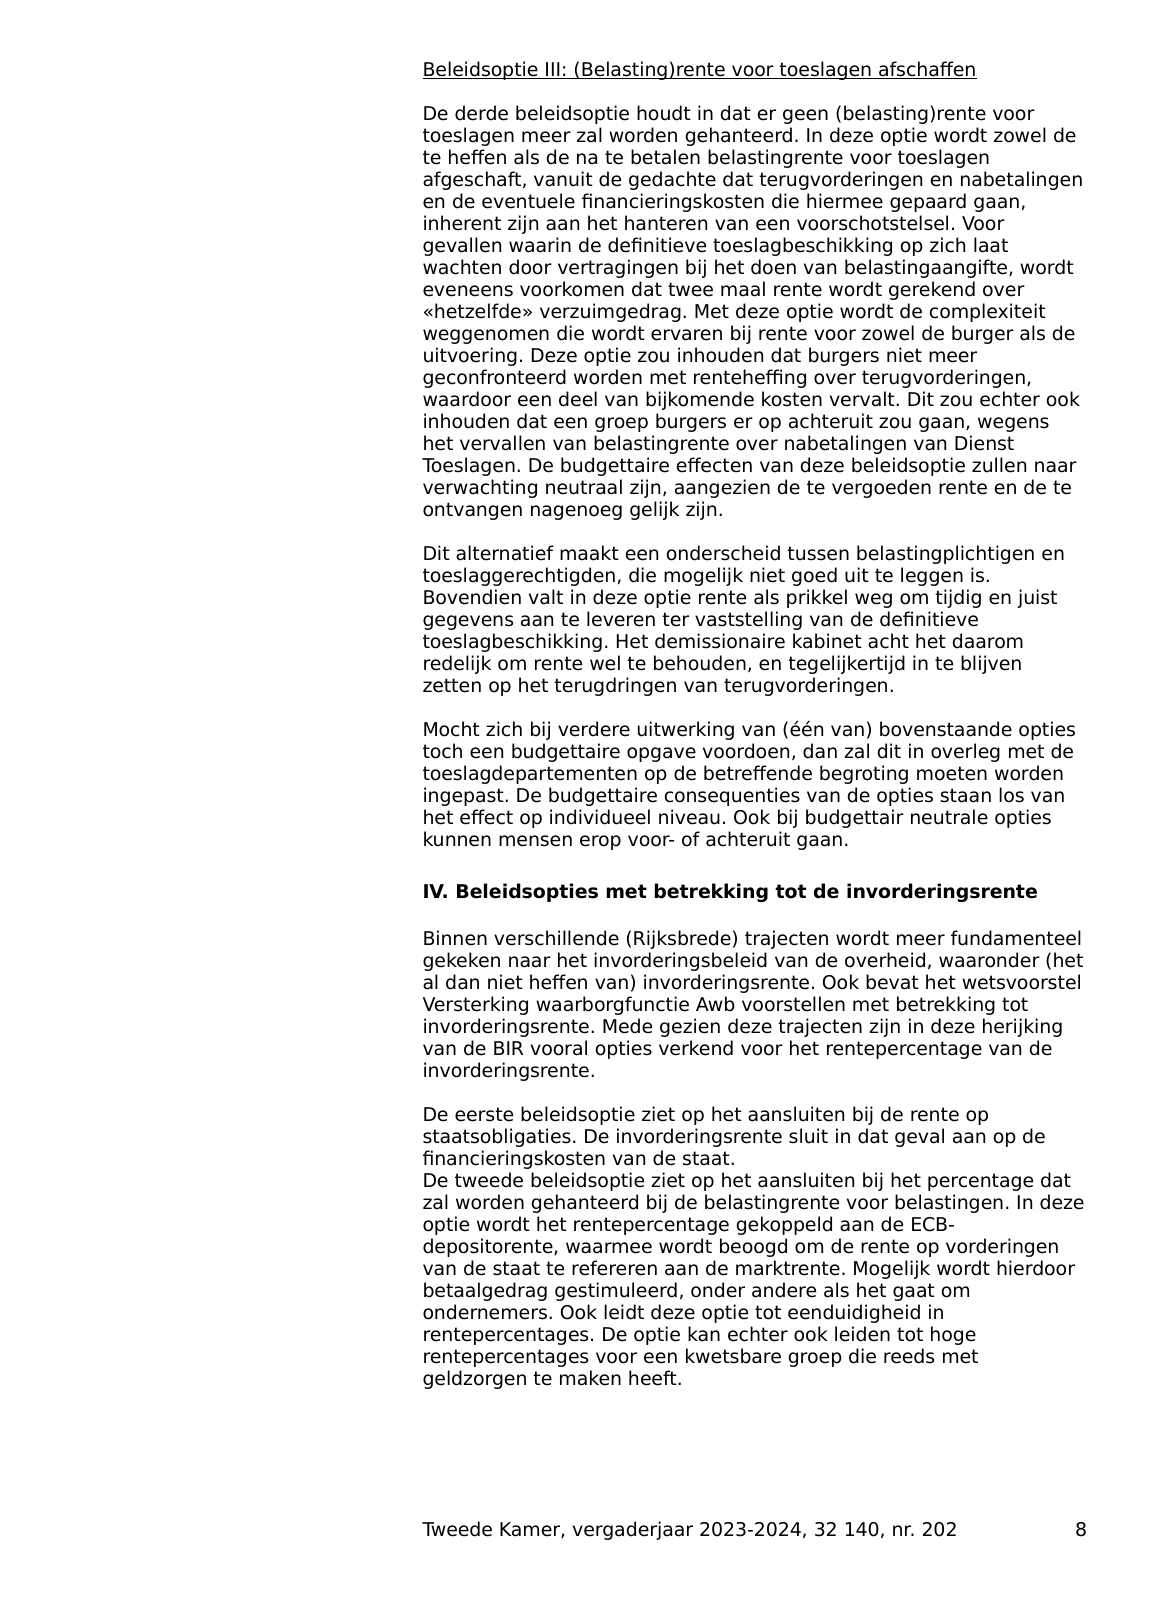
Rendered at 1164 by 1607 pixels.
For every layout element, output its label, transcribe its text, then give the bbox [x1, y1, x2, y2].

text De tweede beleidsoptie ziet op het aansluiten bij het percentage dat zal worden gehanteerd bij de belastingrente voor belastingen. In deze optie wordt het rentepercentage gekoppeld aan de ECB-depositorente, waarmee wordt beoogd om de rente op vorderingen van de staat te refereren aan de marktrente. Mogelijk wordt hierdoor betaalgedrag gestimuleerd, onder andere als het gaat om ondernemers. Ook leidt deze optie tot eenduidigheid in rentepercentages. De optie kan echter ook leiden tot hoge rentepercentages voor een kwetsbare groep die reeds met geldzorgen te maken heeft. [422, 1170, 1087, 1390]
subtitle Beleidsoptie III: (Belasting)rente voor toeslagen afschaffen [422, 59, 1087, 81]
subtitle IV. Beleidsopties met betrekking tot de invorderingsrente [422, 881, 1087, 903]
text De eerste beleidsoptie ziet op het aansluiten bij de rente op staatsobligaties. De invorderingsrente sluit in dat geval aan op de financieringskosten van de staat. [422, 1104, 1087, 1170]
text Mocht zich bij verdere uitwerking van (één van) bovenstaande opties toch een budgettaire opgave voordoen, dan zal dit in overleg met de toeslagdepartementen op de betreffende begroting moeten worden ingepast. De budgettaire consequenties van de opties staan los van het effect op individueel niveau. Ook bij budgettair neutrale opties kunnen mensen erop voor- of achteruit gaan. [422, 719, 1087, 851]
text De derde beleidsoptie houdt in dat er geen (belasting)rente voor toeslagen meer zal worden gehanteerd. In deze optie wordt zowel de te heffen als de na te betalen belastingrente voor toeslagen afgeschaft, vanuit de gedachte dat terugvorderingen en nabetalingen en de eventuele financieringskosten die hiermee gepaard gaan, inherent zijn aan het hanteren van een voorschotstelsel. Voor gevallen waarin de definitieve toeslagbeschikking op zich laat wachten door vertragingen bij het doen van belastingaangifte, wordt eveneens voorkomen dat twee maal rente wordt gerekend over «hetzelfde» verzuimgedrag. Met deze optie wordt de complexiteit weggenomen die wordt ervaren bij rente voor zowel de burger als de uitvoering. Deze optie zou inhouden dat burgers niet meer geconfronteerd worden met renteheffing over terugvorderingen, waardoor een deel van bijkomende kosten vervalt. Dit zou echter ook inhouden dat een groep burgers er op achteruit zou gaan, wegens het vervallen van belastingrente over nabetalingen van Dienst Toeslagen. De budgettaire effecten van deze beleidsoptie zullen naar verwachting neutraal zijn, aangezien de te vergoeden rente en de te ontvangen nagenoeg gelijk zijn. [422, 103, 1087, 521]
text Dit alternatief maakt een onderscheid tussen belastingplichtigen en toeslaggerechtigden, die mogelijk niet goed uit te leggen is. Bovendien valt in deze optie rente als prikkel weg om tijdig en juist gegevens aan te leveren ter vaststelling van de definitieve toeslagbeschikking. Het demissionaire kabinet acht het daarom redelijk om rente wel te behouden, en tegelijkertijd in te blijven zetten op het terugdringen van terugvorderingen. [422, 543, 1087, 697]
text Binnen verschillende (Rijksbrede) trajecten wordt meer fundamenteel gekeken naar het invorderingsbeleid van de overheid, waaronder (het al dan niet heffen van) invorderingsrente. Ook bevat het wetsvoorstel Versterking waarborgfunctie Awb voorstellen met betrekking tot invorderingsrente. Mede gezien deze trajecten zijn in deze herijking van de BIR vooral opties verkend voor het rentepercentage van de invorderingsrente. [422, 928, 1087, 1082]
